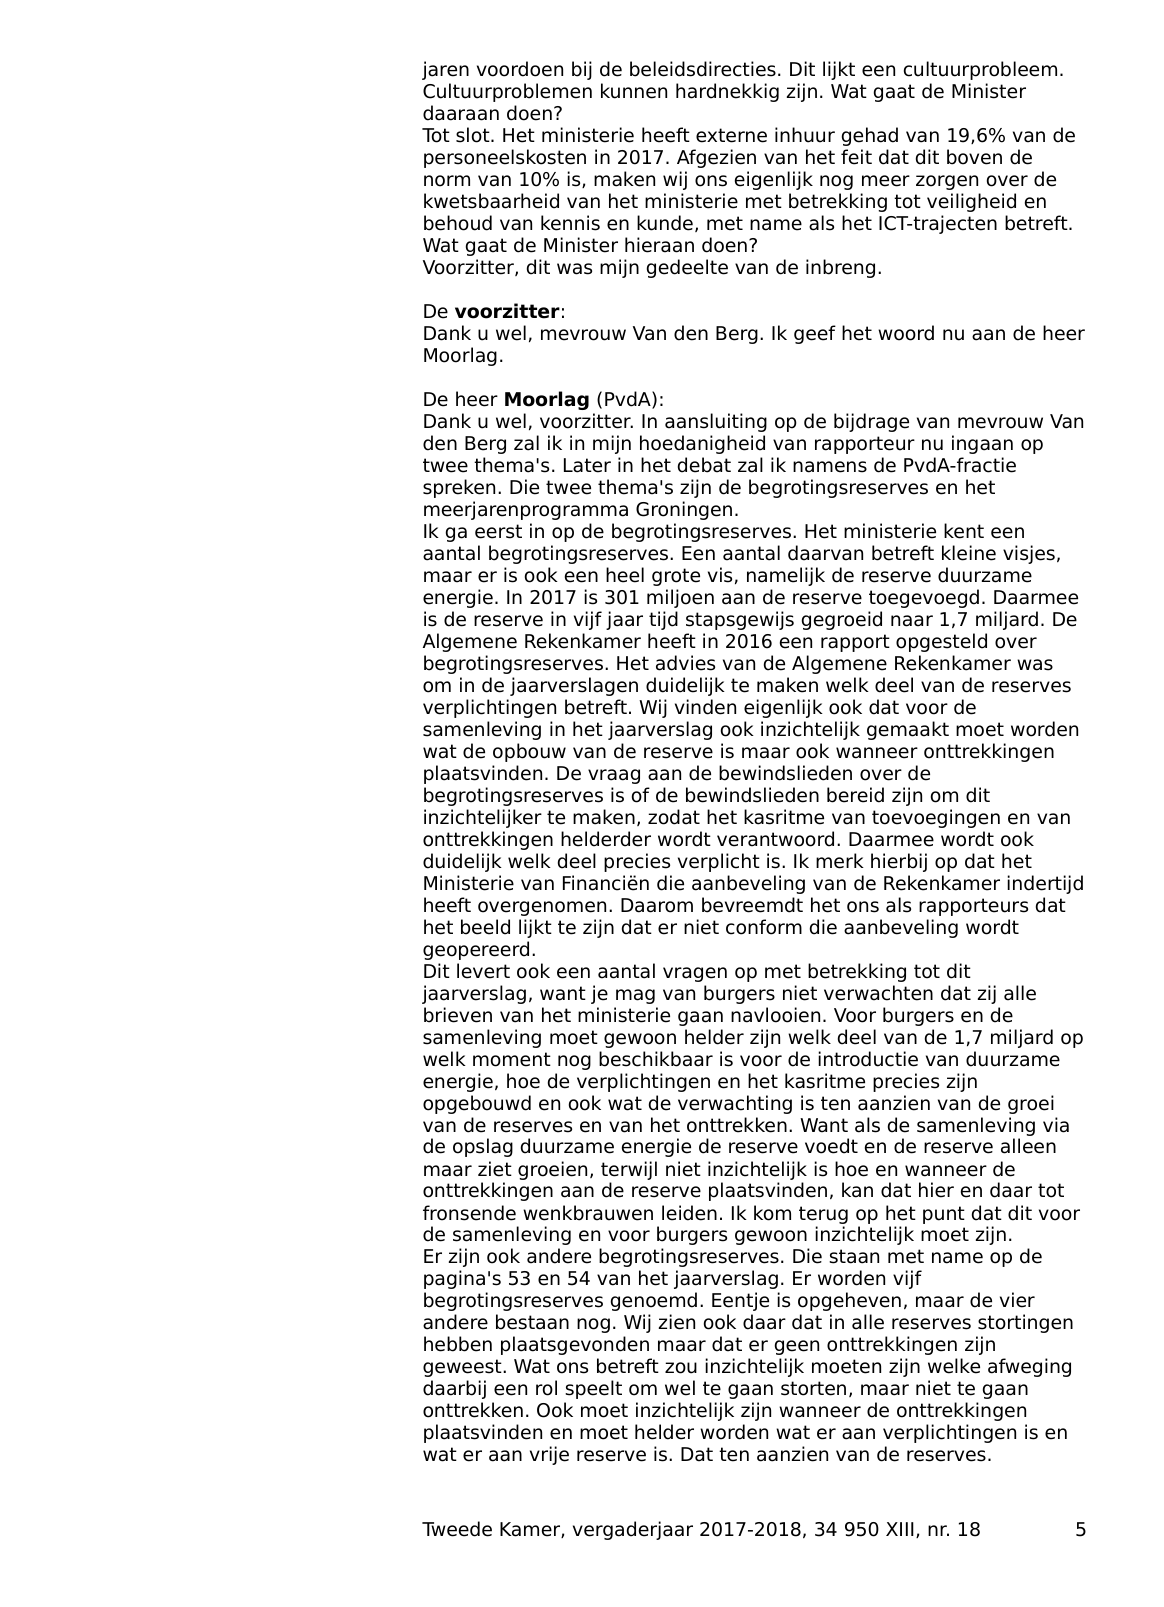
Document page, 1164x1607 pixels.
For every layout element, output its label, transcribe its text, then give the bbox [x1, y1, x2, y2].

text jaren voordoen bij de beleidsdirecties. Dit lijkt een cultuurprobleem. Cultuurproblemen kunnen hardnekkig zijn. Wat gaat de Minister daaraan doen? [422, 59, 1087, 125]
text Dank u wel, voorzitter. In aansluiting op de bijdrage van mevrouw Van den Berg zal ik in mijn hoedanigheid van rapporteur nu ingaan op twee thema's. Later in het debat zal ik namens de PvdA-fractie spreken. Die twee thema's zijn de begrotingsreserves en het meerjarenprogramma Groningen. [422, 411, 1087, 521]
text Tot slot. Het ministerie heeft externe inhuur gehad van 19,6% van de personeelskosten in 2017. Afgezien van het feit dat dit boven de norm van 10% is, maken wij ons eigenlijk nog meer zorgen over de kwetsbaarheid van het ministerie met betrekking tot veiligheid en behoud van kennis en kunde, met name als het ICT-trajecten betreft. Wat gaat de Minister hieraan doen? [422, 125, 1087, 257]
text De voorzitter: [422, 301, 1087, 323]
text Voorzitter, dit was mijn gedeelte van de inbreng. [422, 257, 1087, 279]
text Dank u wel, mevrouw Van den Berg. Ik geef het woord nu aan de heer Moorlag. [422, 323, 1087, 367]
text Dit levert ook een aantal vragen op met betrekking tot dit jaarverslag, want je mag van burgers niet verwachten dat zij alle brieven van het ministerie gaan navlooien. Voor burgers en de samenleving moet gewoon helder zijn welk deel van de 1,7 miljard op welk moment nog beschikbaar is voor de introductie van duurzame energie, hoe de verplichtingen en het kasritme precies zijn opgebouwd en ook wat de verwachting is ten aanzien van de groei van de reserves en van het onttrekken. Want als de samenleving via de opslag duurzame energie de reserve voedt en de reserve alleen maar ziet groeien, terwijl niet inzichtelijk is hoe en wanneer de onttrekkingen aan de reserve plaatsvinden, kan dat hier en daar tot fronsende wenkbrauwen leiden. Ik kom terug op het punt dat dit voor de samenleving en voor burgers gewoon inzichtelijk moet zijn. [422, 961, 1087, 1246]
text Er zijn ook andere begrotingsreserves. Die staan met name op de pagina's 53 en 54 van het jaarverslag. Er worden vijf begrotingsreserves genoemd. Eentje is opgeheven, maar de vier andere bestaan nog. Wij zien ook daar dat in alle reserves stortingen hebben plaatsgevonden maar dat er geen onttrekkingen zijn geweest. Wat ons betreft zou inzichtelijk moeten zijn welke afweging daarbij een rol speelt om wel te gaan storten, maar niet te gaan onttrekken. Ook moet inzichtelijk zijn wanneer de onttrekkingen plaatsvinden en moet helder worden wat er aan verplichtingen is en wat er aan vrije reserve is. Dat ten aanzien van de reserves. [422, 1246, 1087, 1466]
text Ik ga eerst in op de begrotingsreserves. Het ministerie kent een aantal begrotingsreserves. Een aantal daarvan betreft kleine visjes, maar er is ook een heel grote vis, namelijk de reserve duurzame energie. In 2017 is 301 miljoen aan de reserve toegevoegd. Daarmee is de reserve in vijf jaar tijd stapsgewijs gegroeid naar 1,7 miljard. De Algemene Rekenkamer heeft in 2016 een rapport opgesteld over begrotingsreserves. Het advies van de Algemene Rekenkamer was om in de jaarverslagen duidelijk te maken welk deel van de reserves verplichtingen betreft. Wij vinden eigenlijk ook dat voor de samenleving in het jaarverslag ook inzichtelijk gemaakt moet worden wat de opbouw van de reserve is maar ook wanneer onttrekkingen plaatsvinden. De vraag aan de bewindslieden over de begrotingsreserves is of de bewindslieden bereid zijn om dit inzichtelijker te maken, zodat het kasritme van toevoegingen en van onttrekkingen helderder wordt verantwoord. Daarmee wordt ook duidelijk welk deel precies verplicht is. Ik merk hierbij op dat het Ministerie van Financiën die aanbeveling van de Rekenkamer indertijd heeft overgenomen. Daarom bevreemdt het ons als rapporteurs dat het beeld lijkt te zijn dat er niet conform die aanbeveling wordt geopereerd. [422, 521, 1087, 961]
text De heer Moorlag (PvdA): [422, 389, 1087, 411]
